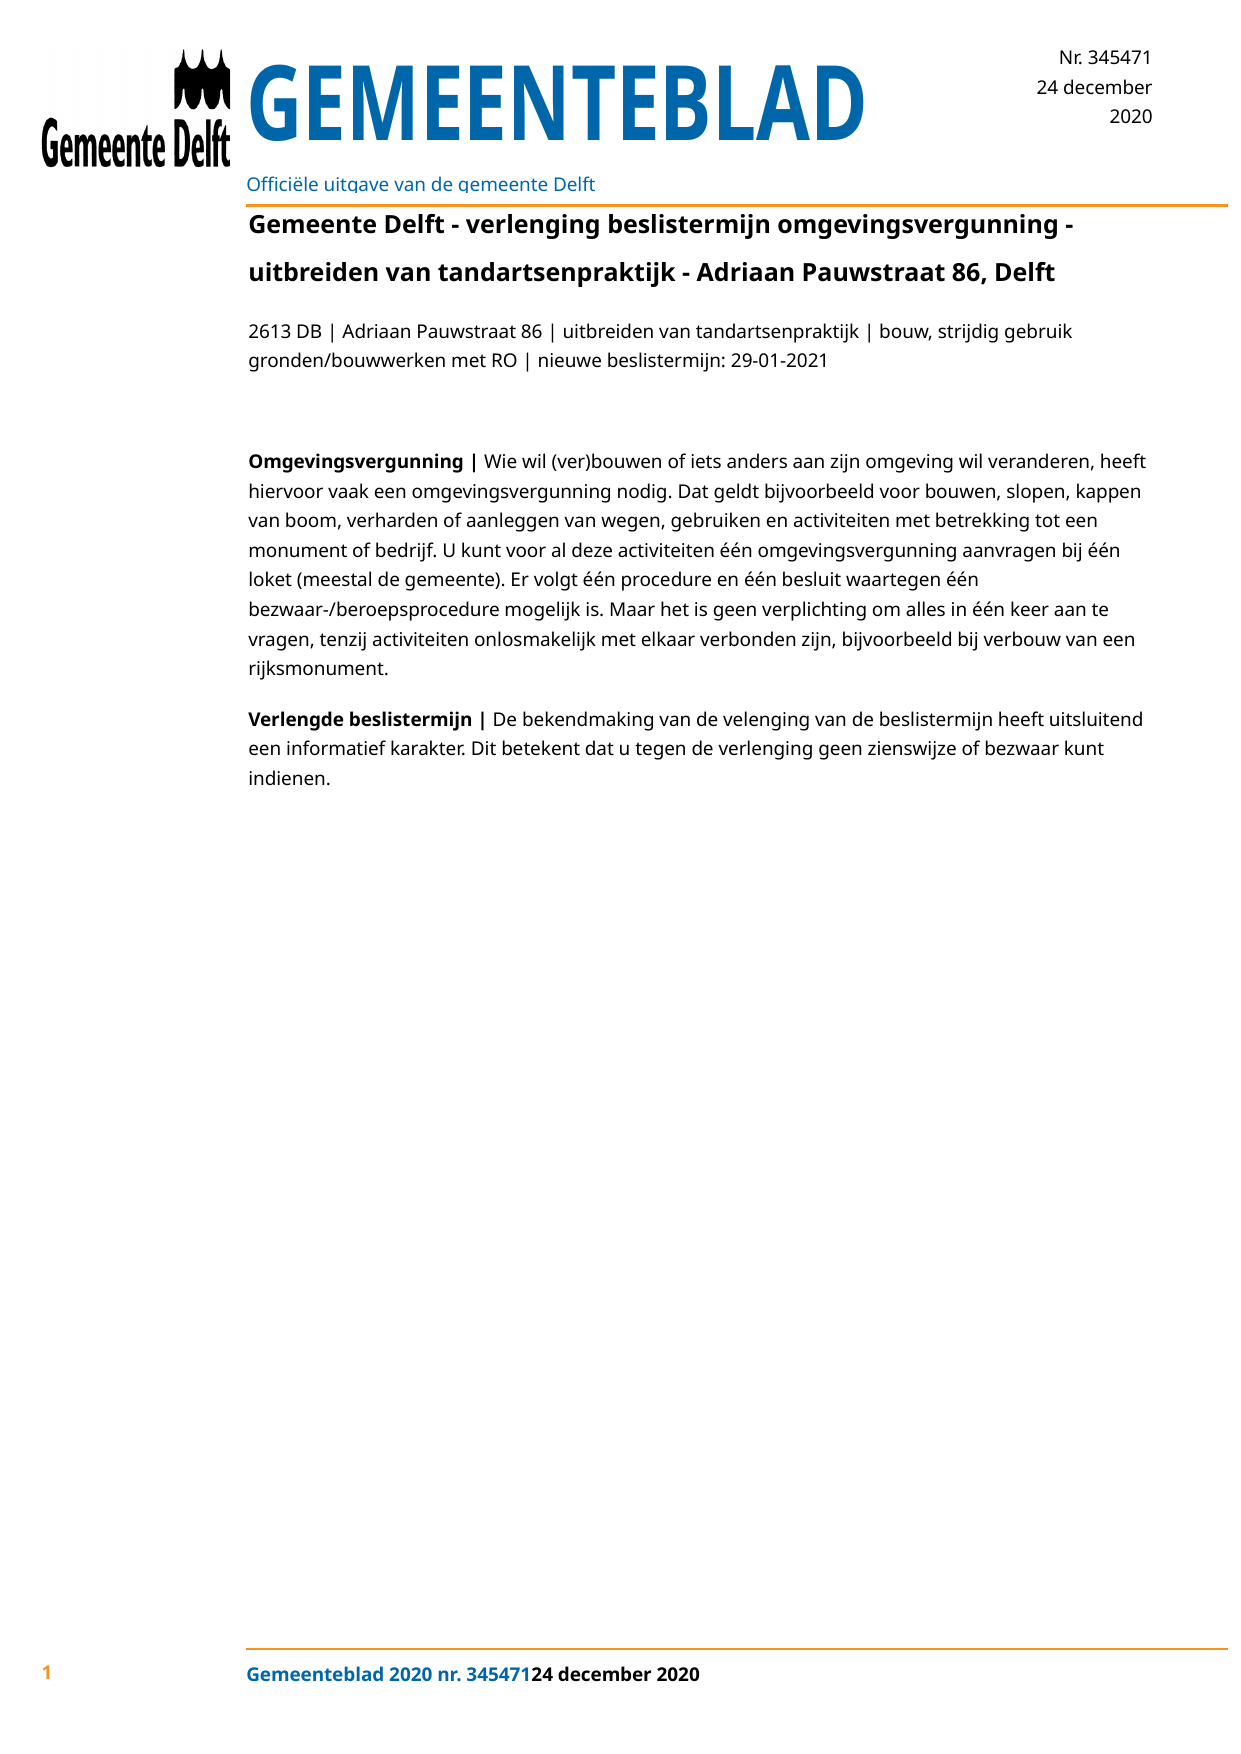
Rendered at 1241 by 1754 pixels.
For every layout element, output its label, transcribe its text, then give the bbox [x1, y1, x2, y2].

picture [41, 47, 231, 172]
text Omgevingsvergunning | Wie wil (ver)bouwen of iets anders aan zijn omgeving wil veranderen, heeft hiervoor vaak een omgevingsvergunning nodig. Dat geldt bijvoorbeeld voor bouwen, slopen, kappen van boom, verharden of aanleggen van wegen, gebruiken en activiteiten met betrekking tot een monument of bedrijf. U kunt voor al deze activiteiten één omgevingsvergunning aanvragen bij één loket (meestal de gemeente). Er volgt één procedure en één besluit waartegen één bezwaar-/beroepsprocedure mogelijk is. Maar het is geen verplichting om alles in één keer aan te vragen, tenzij activiteiten onlosmakelijk met elkaar verbonden zijn, bijvoorbeeld bij verbouw van een rijksmonument. [248, 448, 1152, 681]
text Gemeente Delft - verlenging beslistermijn omgevingsvergunning - uitbreiden van tandartsenpraktijk - Adriaan Pauwstraat 86, Delft [248, 207, 1152, 288]
text Verlengde beslistermijn | De bekendmaking van de velenging van de beslistermijn heeft uitsluitend een informatief karakter. Dit betekent dat u tegen de verlenging geen zienswijze of bezwaar kunt indienen. [248, 706, 1152, 791]
text 2613 DB | Adriaan Pauwstraat 86 | uitbreiden van tandartsenpraktijk | bouw, strijdig gebruik gronden/bouwwerken met RO | nieuwe beslistermijn: 29-01-2021 [248, 318, 1152, 373]
